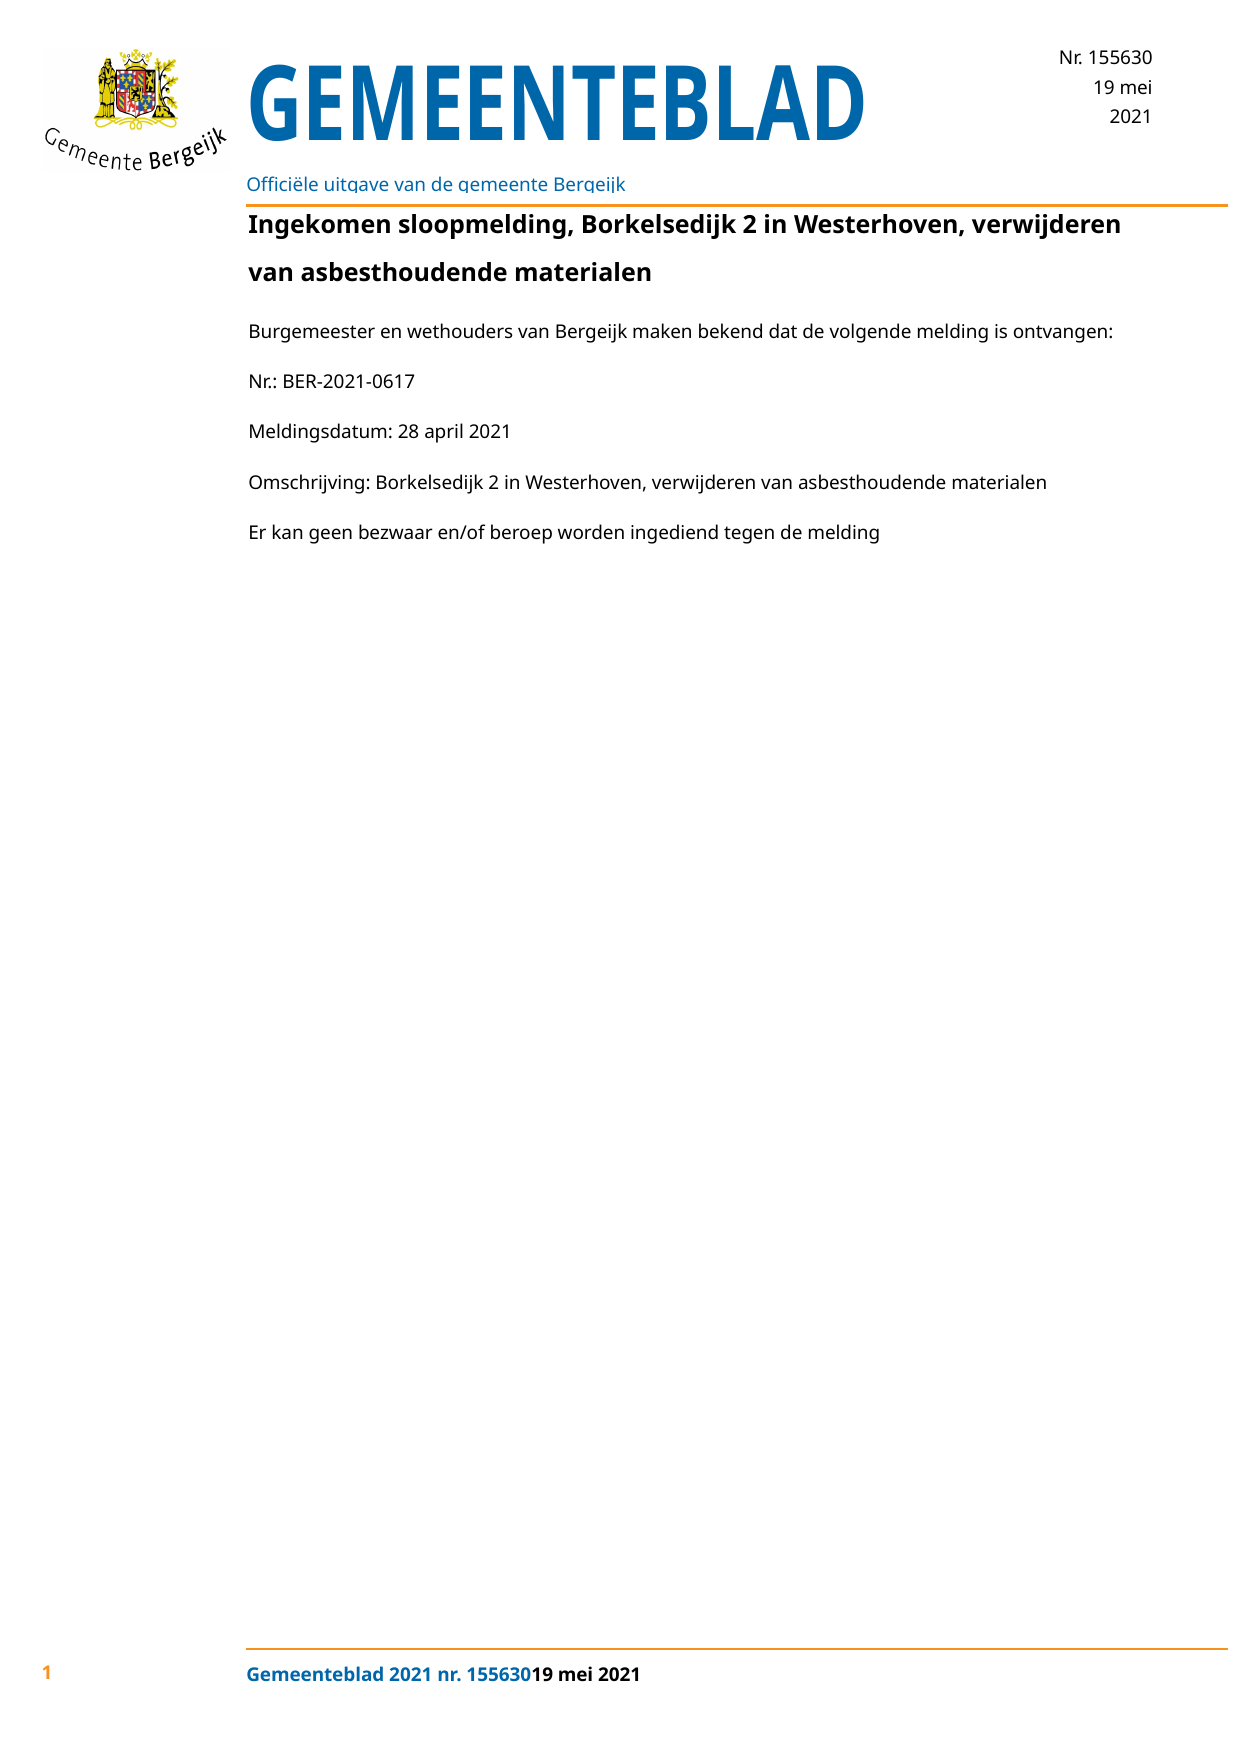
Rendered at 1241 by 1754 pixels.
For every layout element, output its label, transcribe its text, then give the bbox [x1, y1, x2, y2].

text Burgemeester en wethouders van Bergeijk maken bekend dat de volgende melding is ontvangen: [248, 318, 1152, 344]
text Meldingsdatum: 28 april 2021 [248, 419, 1152, 444]
picture [41, 47, 231, 172]
text Ingekomen sloopmelding, Borkelsedijk 2 in Westerhoven, verwijderen van asbesthoudende materialen [248, 207, 1152, 288]
text Er kan geen bezwaar en/of beroep worden ingediend tegen de melding [248, 519, 1152, 545]
text Nr.: BER-2021-0617 [248, 368, 1152, 394]
text Omschrijving: Borkelsedijk 2 in Westerhoven, verwijderen van asbesthoudende materialen [248, 469, 1152, 495]
